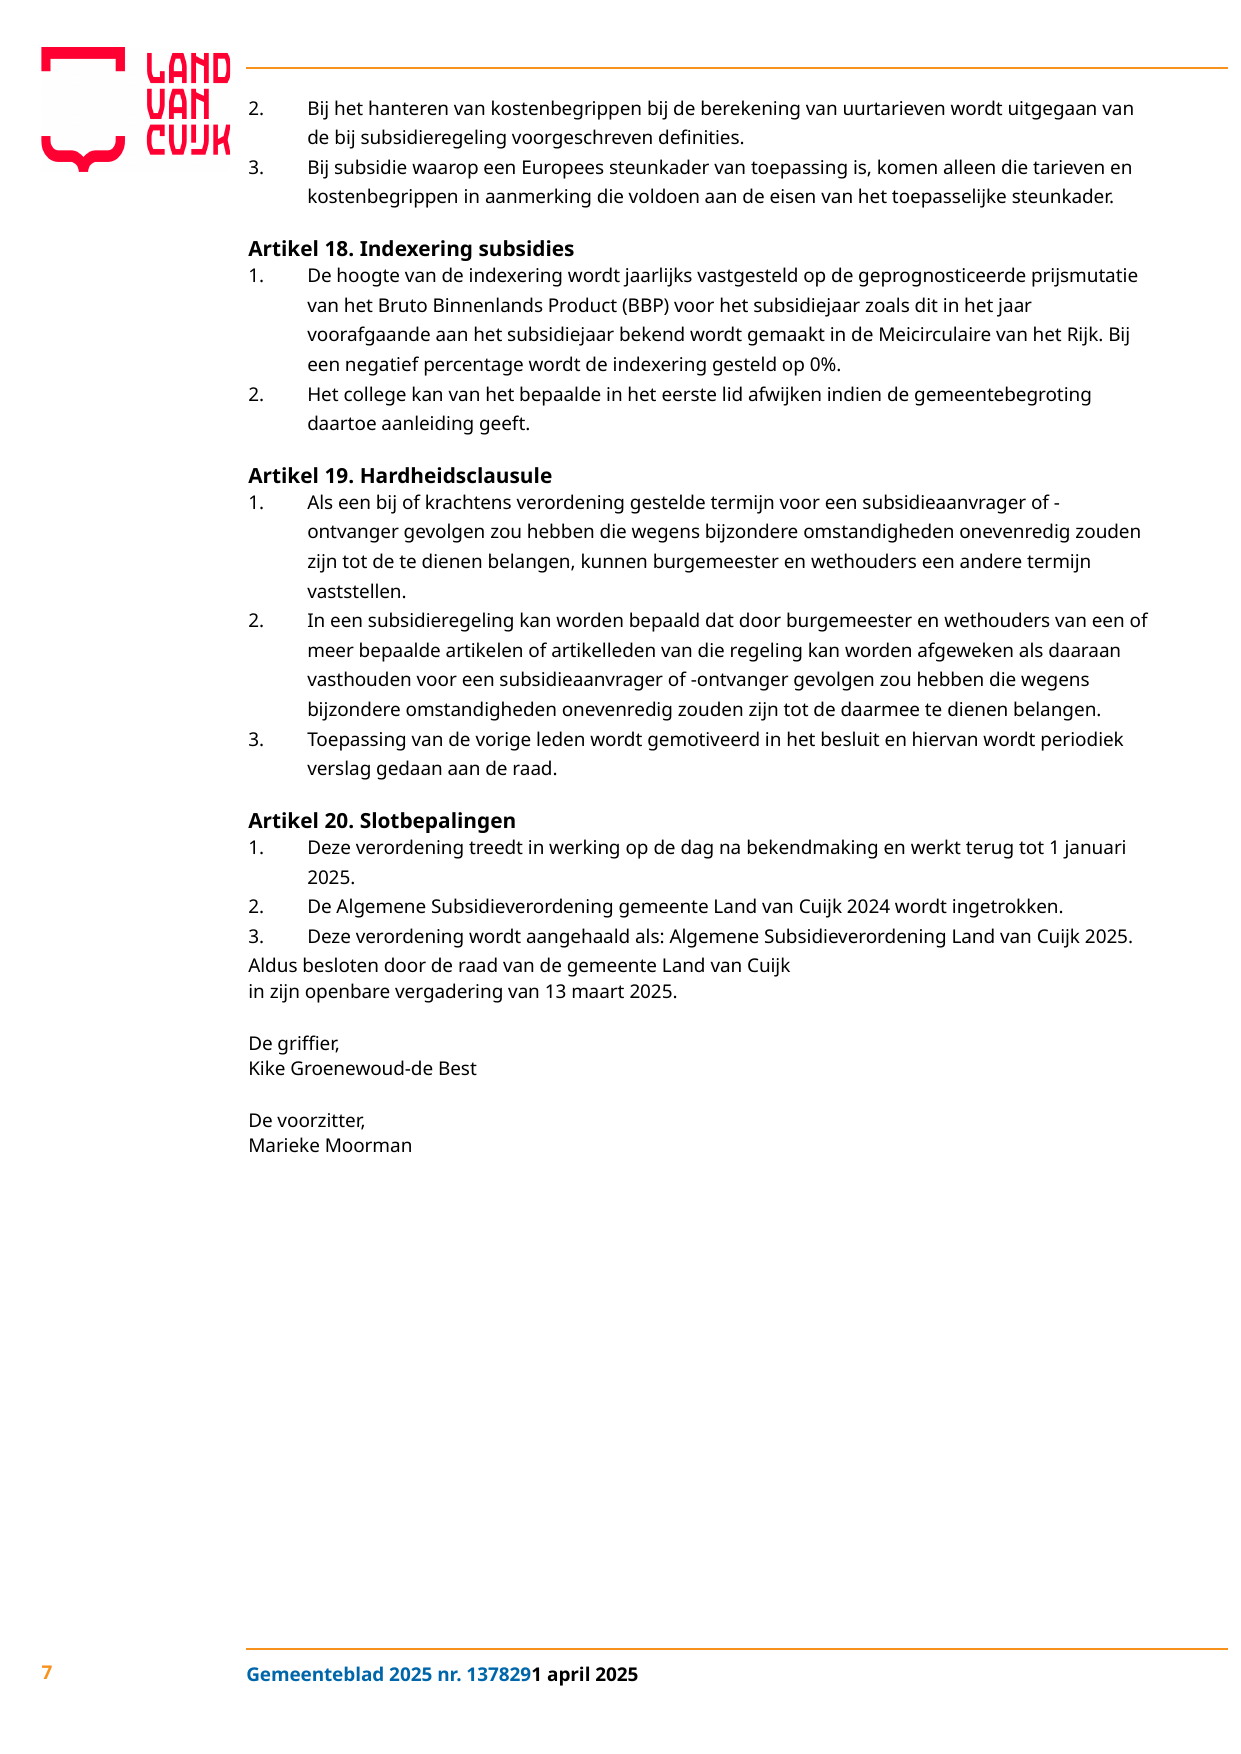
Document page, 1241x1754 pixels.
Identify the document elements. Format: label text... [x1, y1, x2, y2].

text De griffier, [248, 1030, 1152, 1056]
text Artikel 19. Hardheidsclausule [248, 461, 1152, 489]
list Als een bij of krachtens verordening gestelde termijn voor een subsidieaanvrager of -ontvanger gevolgen zou hebben die wegens bijzondere omstandigheden onevenredig zouden zijn tot de te dienen belangen, kunnen burgemeester en wethouders een andere termijn vaststellen. [248, 489, 1152, 604]
list Bij subsidie waarop een Europees steunkader van toepassing is, komen alleen die tarieven en kostenbegrippen in aanmerking die voldoen aan de eisen van het toepasselijke steunkader. [248, 154, 1152, 209]
picture [41, 47, 231, 172]
list Bij het hanteren van kostenbegrippen bij de berekening van uurtarieven wordt uitgegaan van de bij subsidieregeling voorgeschreven definities. [248, 95, 1152, 150]
list De hoogte van de indexering wordt jaarlijks vastgesteld op de geprognosticeerde prijsmutatie van het Bruto Binnenlands Product (BBP) voor het subsidiejaar zoals dit in het jaar voorafgaande aan het subsidiejaar bekend wordt gemaakt in de Meicirculaire van het Rijk. Bij een negatief percentage wordt de indexering gesteld op 0%. [248, 262, 1152, 377]
list Toepassing van de vorige leden wordt gemotiveerd in het besluit en hiervan wordt periodiek verslag gedaan aan de raad. [248, 726, 1152, 781]
list De Algemene Subsidieverordening gemeente Land van Cuijk 2024 wordt ingetrokken. [248, 893, 1152, 919]
list Deze verordening treedt in werking op de dag na bekendmaking en werkt terug tot 1 januari 2025. [248, 834, 1152, 889]
text Kike Groenewoud-de Best [248, 1056, 1152, 1081]
text Artikel 20. Slotbepalingen [248, 806, 1152, 834]
text De voorzitter, [248, 1107, 1152, 1133]
list Deze verordening wordt aangehaald als: Algemene Subsidieverordening Land van Cuijk 2025. [248, 923, 1152, 949]
text Aldus besloten door de raad van de gemeente Land van Cuijk [248, 953, 1152, 978]
list Het college kan van het bepaalde in het eerste lid afwijken indien de gemeentebegroting daartoe aanleiding geeft. [248, 381, 1152, 436]
text Artikel 18. Indexering subsidies [248, 234, 1152, 262]
text Marieke Moorman [248, 1133, 1152, 1158]
text in zijn openbare vergadering van 13 maart 2025. [248, 978, 1152, 1004]
list In een subsidieregeling kan worden bepaald dat door burgemeester en wethouders van een of meer bepaalde artikelen of artikelleden van die regeling kan worden afgeweken als daaraan vasthouden voor een subsidieaanvrager of -ontvanger gevolgen zou hebben die wegens bijzondere omstandigheden onevenredig zouden zijn tot de daarmee te dienen belangen. [248, 607, 1152, 722]
